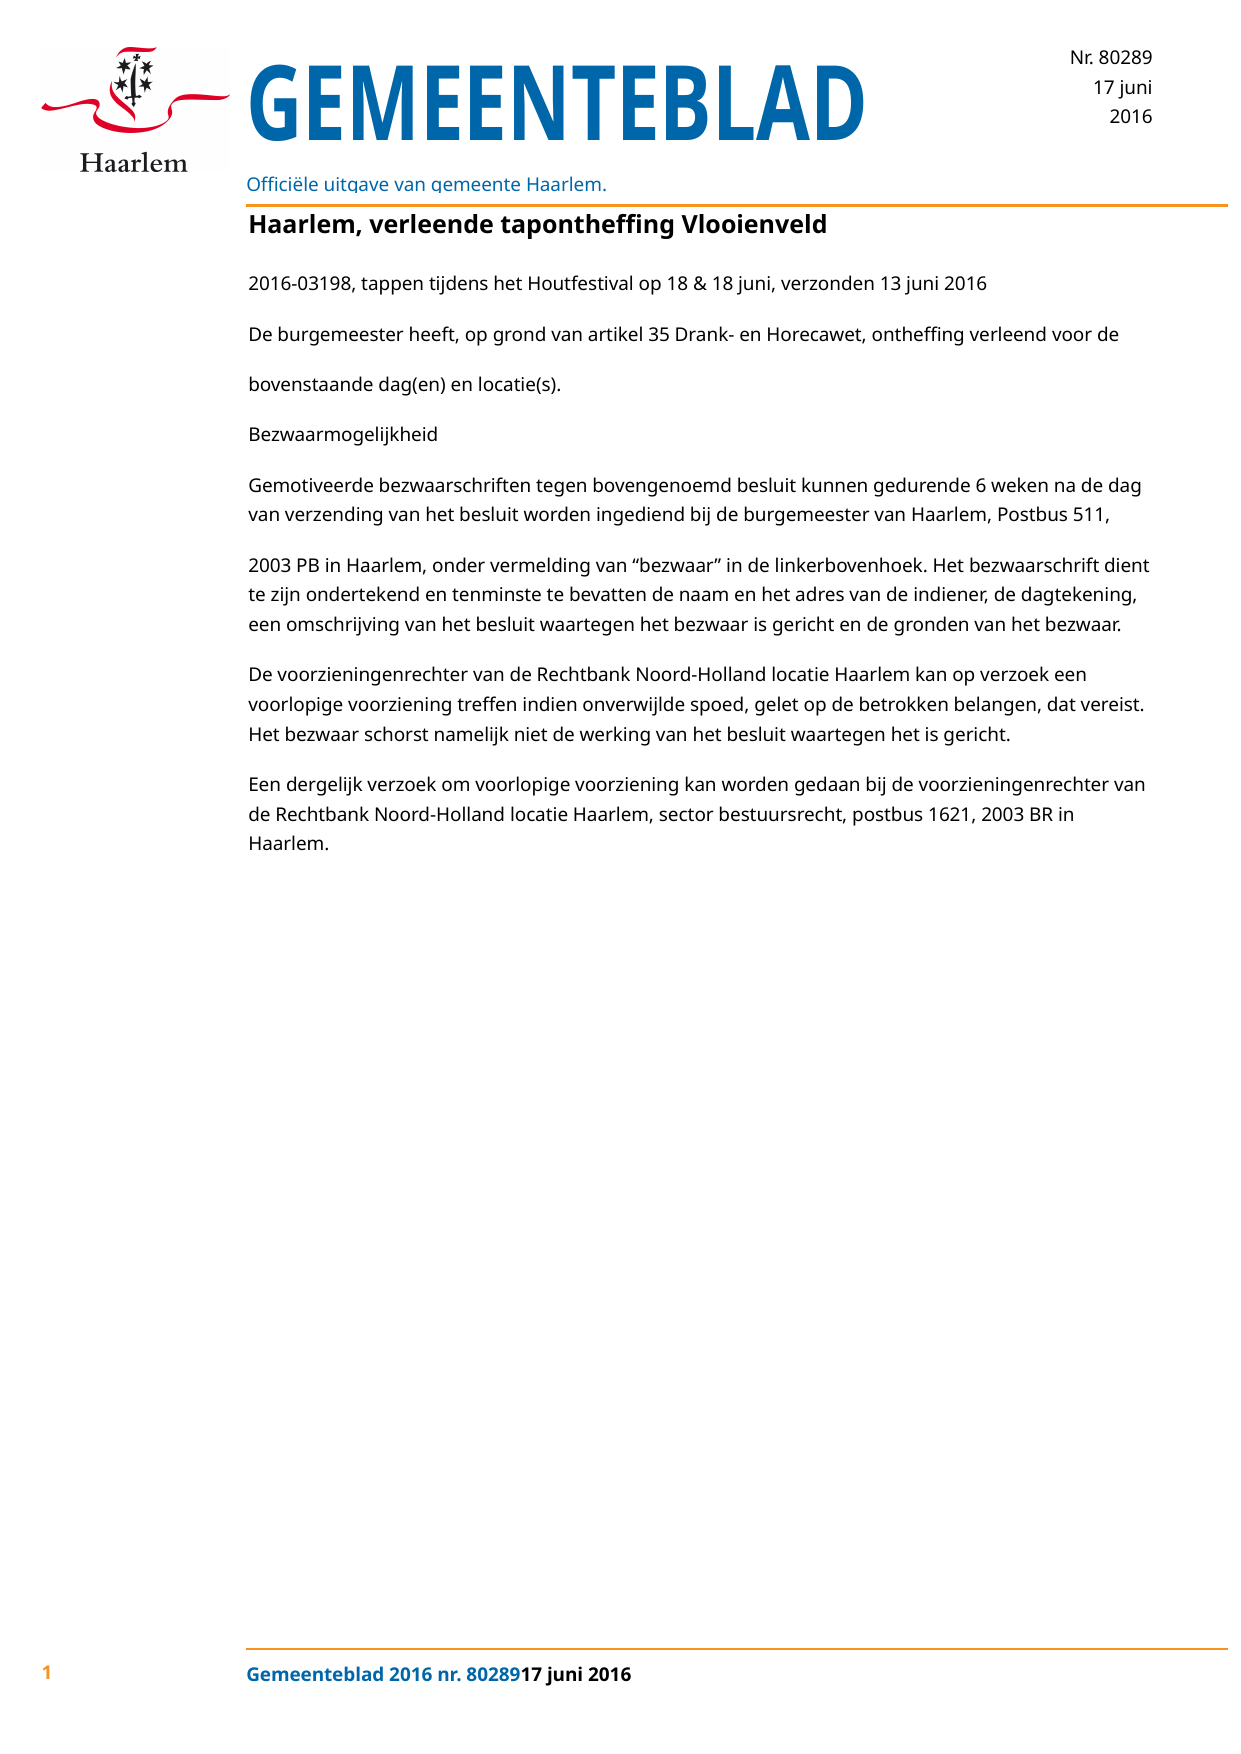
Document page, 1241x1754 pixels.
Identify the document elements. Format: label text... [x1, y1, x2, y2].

text bovenstaande dag(en) en locatie(s). [248, 371, 1152, 397]
text Gemotiveerde bezwaarschriften tegen bovengenoemd besluit kunnen gedurende 6 weken na de dag van verzending van het besluit worden ingediend bij de burgemeester van Haarlem, Postbus 511, [248, 472, 1152, 527]
picture [41, 47, 231, 172]
text Een dergelijk verzoek om voorlopige voorziening kan worden gedaan bij de voorzieningenrechter van de Rechtbank Noord-Holland locatie Haarlem, sector bestuursrecht, postbus 1621, 2003 BR in Haarlem. [248, 771, 1152, 856]
text De voorzieningenrechter van de Rechtbank Noord-Holland locatie Haarlem kan op verzoek een voorlopige voorziening treffen indien onverwijlde spoed, gelet op de betrokken belangen, dat vereist. Het bezwaar schorst namelijk niet de werking van het besluit waartegen het is gericht. [248, 662, 1152, 746]
text 2003 PB in Haarlem, onder vermelding van “bezwaar” in de linkerbovenhoek. Het bezwaarschrift dient te zijn ondertekend en tenminste te bevatten de naam en het adres van de indiener, de dagtekening, een omschrijving van het besluit waartegen het bezwaar is gericht en de gronden van het bezwaar. [248, 552, 1152, 637]
text Haarlem, verleende tapontheffing Vlooienveld [248, 207, 1152, 241]
text De burgemeester heeft, op grond van artikel 35 Drank- en Horecawet, ontheffing verleend voor de [248, 321, 1152, 346]
text 2016-03198, tappen tijdens het Houtfestival op 18 & 18 juni, verzonden 13 juni 2016 [248, 270, 1152, 296]
text Bezwaarmogelijkheid [248, 422, 1152, 447]
